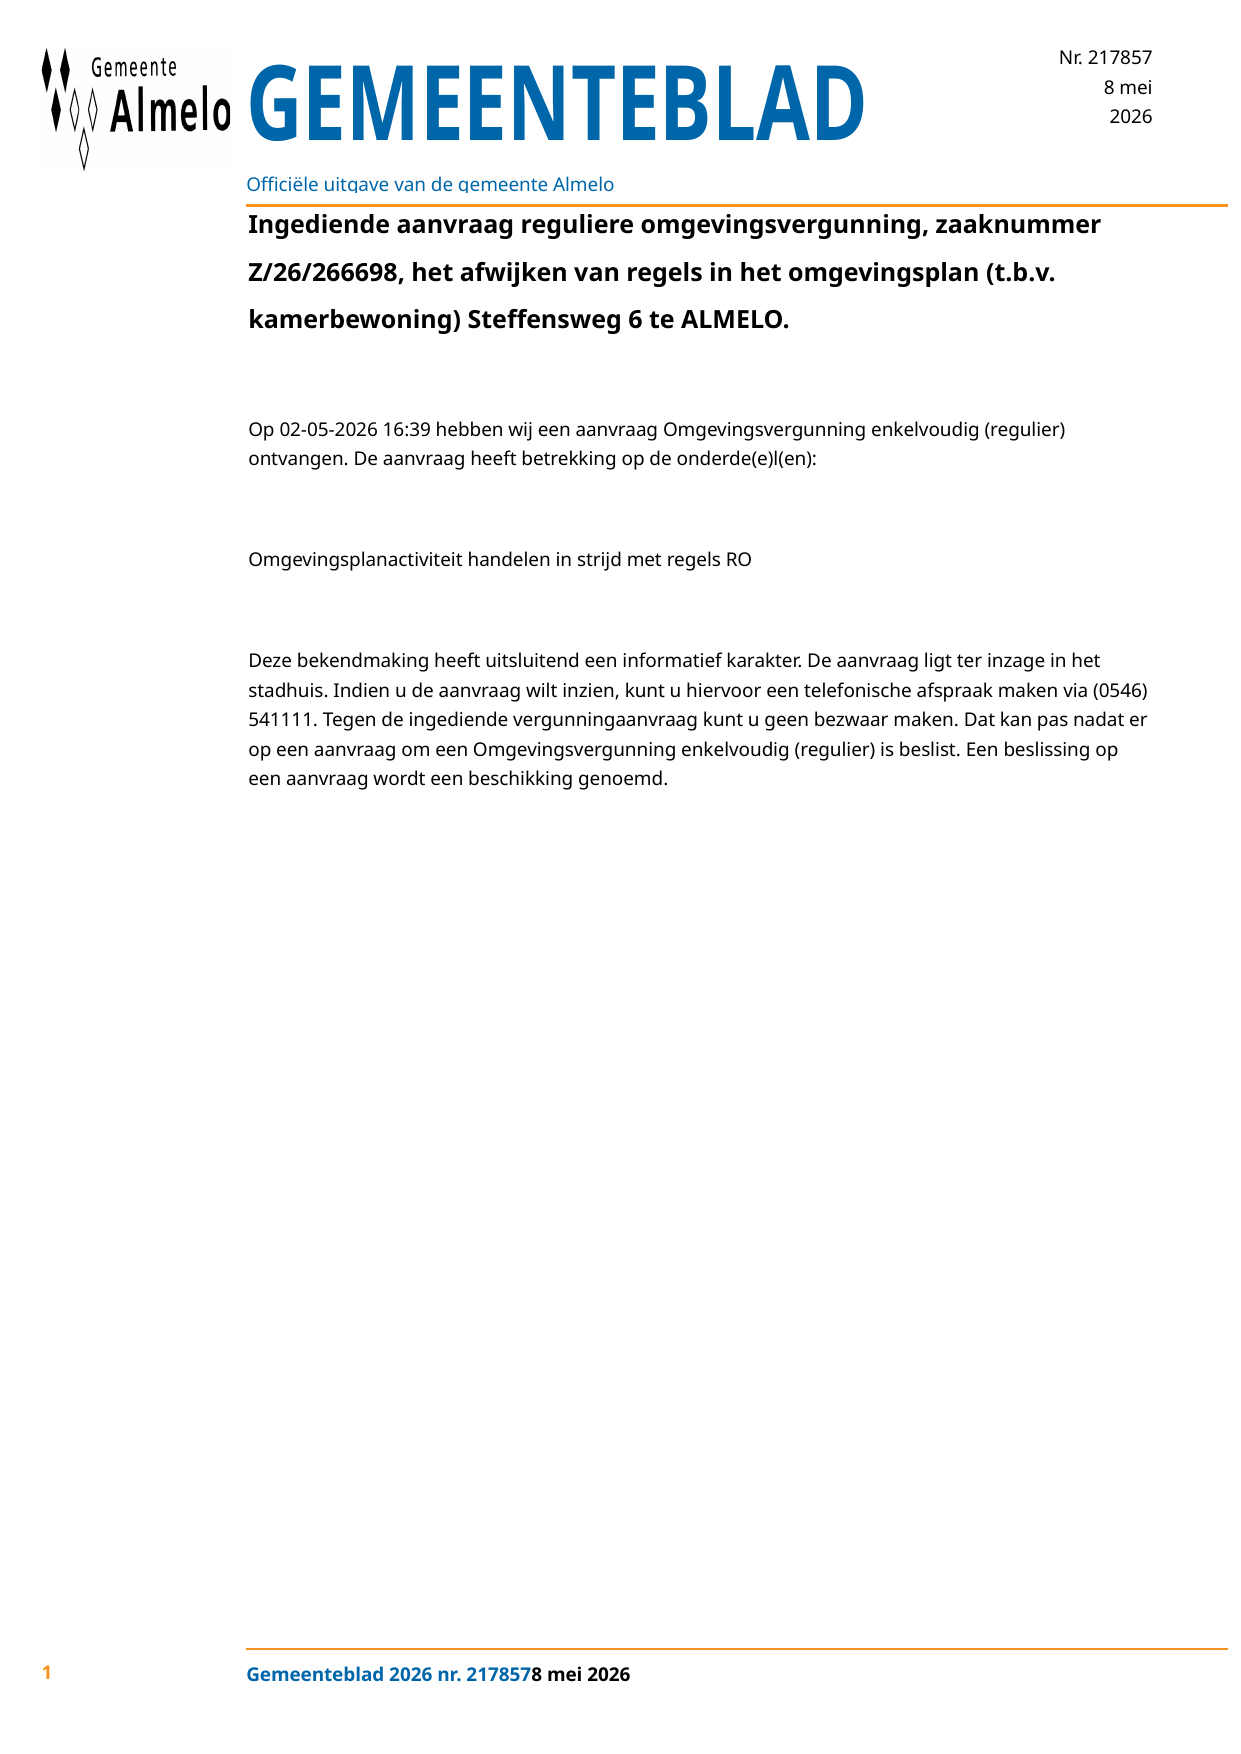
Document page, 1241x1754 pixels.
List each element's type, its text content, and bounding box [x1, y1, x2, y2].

picture [41, 47, 231, 172]
text Op 02-05-2026 16:39 hebben wij een aanvraag Omgevingsvergunning enkelvoudig (regulier) ontvangen. De aanvraag heeft betrekking op de onderde(e)l(en): [248, 416, 1152, 471]
text Omgevingsplanactiviteit handelen in strijd met regels RO [248, 546, 1152, 572]
text Ingediende aanvraag reguliere omgevingsvergunning, zaaknummer Z/26/266698, het afwijken van regels in het omgevingsplan (t.b.v. kamerbewoning) Steffensweg 6 te ALMELO. [248, 207, 1152, 336]
text Deze bekendmaking heeft uitsluitend een informatief karakter. De aanvraag ligt ter inzage in het stadhuis. Indien u de aanvraag wilt inzien, kunt u hiervoor een telefonische afspraak maken via (0546) 541111. Tegen de ingediende vergunningaanvraag kunt u geen bezwaar maken. Dat kan pas nadat er op een aanvraag om een Omgevingsvergunning enkelvoudig (regulier) is beslist. Een beslissing op een aanvraag wordt een beschikking genoemd. [248, 647, 1152, 791]
